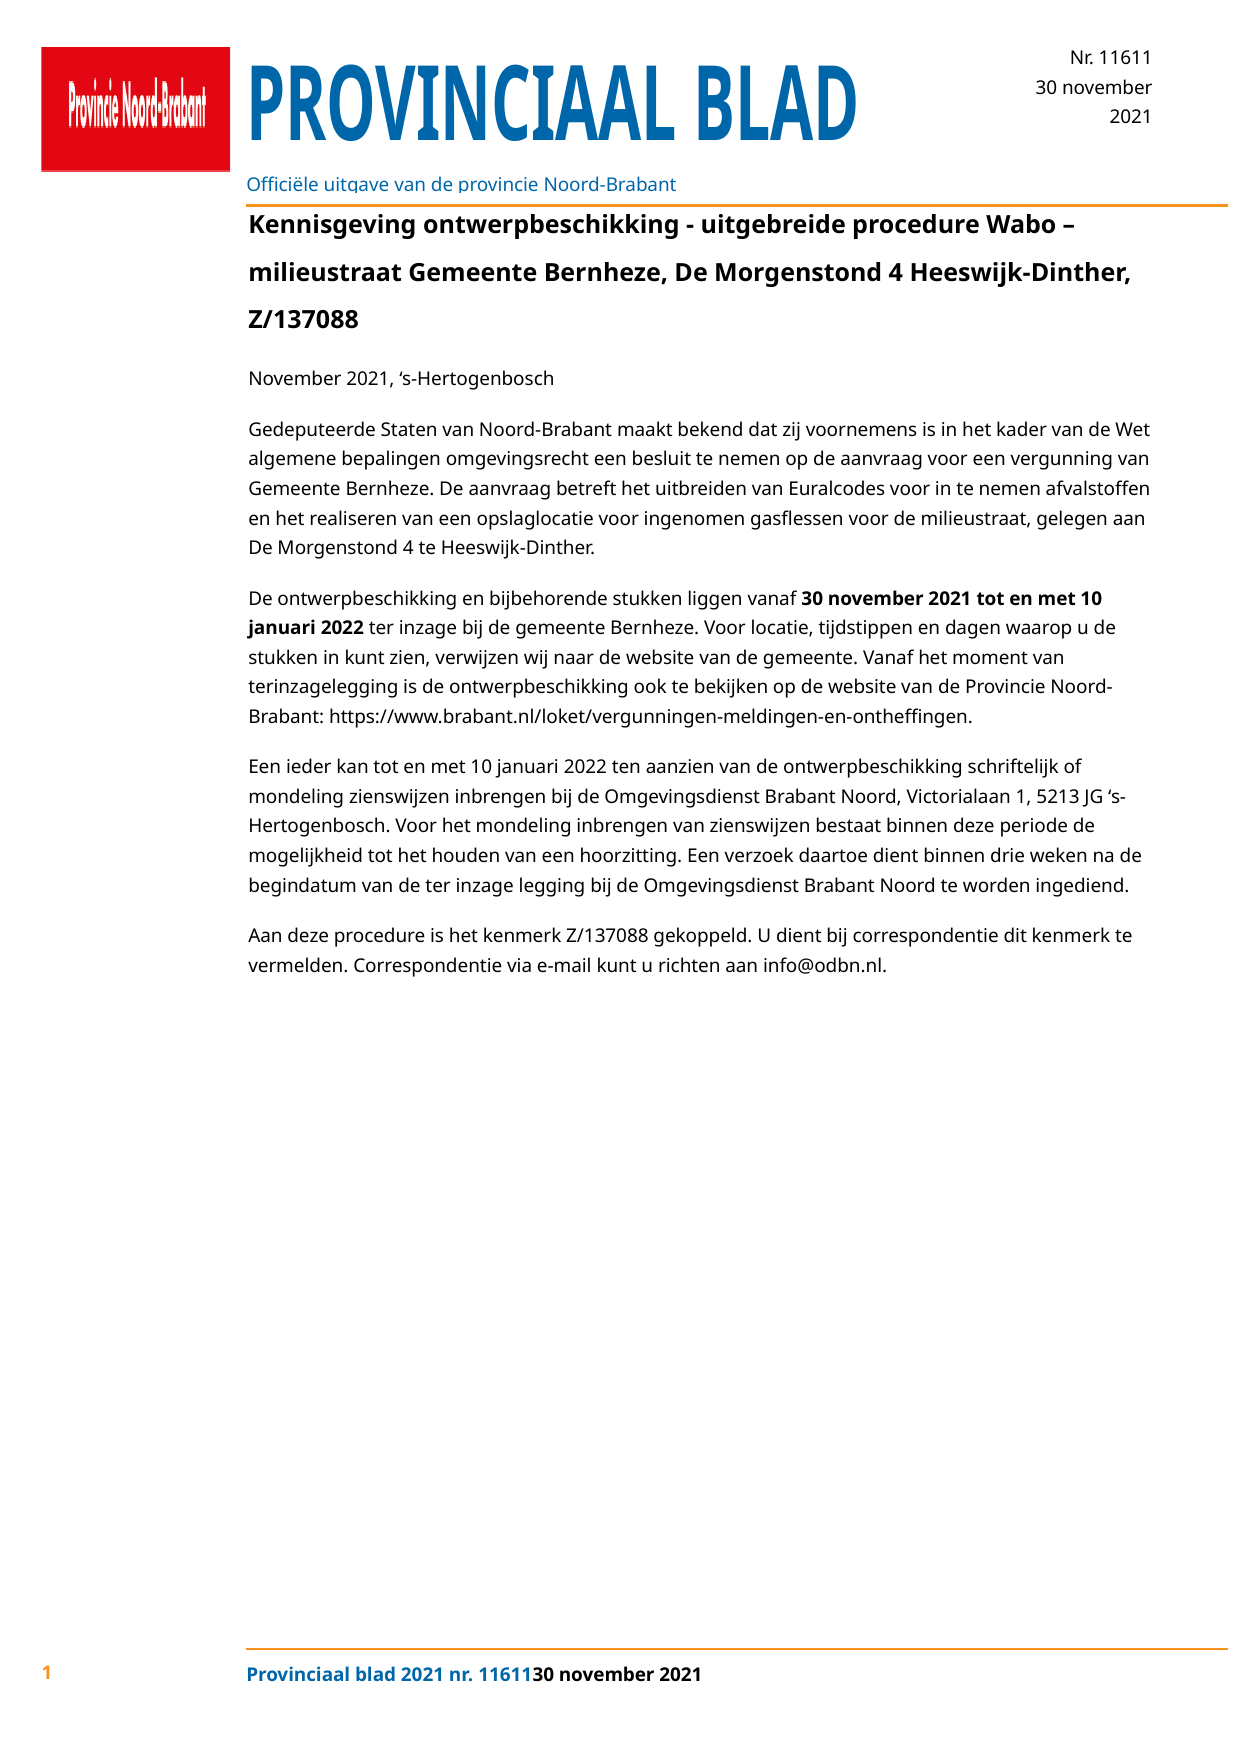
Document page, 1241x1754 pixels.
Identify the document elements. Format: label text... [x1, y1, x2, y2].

text Gedeputeerde Staten van Noord-Brabant maakt bekend dat zij voornemens is in het kader van de Wet algemene bepalingen omgevingsrecht een besluit te nemen op de aanvraag voor een vergunning van Gemeente Bernheze. De aanvraag betreft het uitbreiden van Euralcodes voor in te nemen afvalstoffen en het realiseren van een opslaglocatie voor ingenomen gasflessen voor de milieustraat, gelegen aan De Morgenstond 4 te Heeswijk-Dinther. [248, 416, 1152, 560]
text November 2021, ‘s-Hertogenbosch [248, 366, 1152, 391]
text De ontwerpbeschikking en bijbehorende stukken liggen vanaf 30 november 2021 tot en met 10 januari 2022 ter inzage bij de gemeente Bernheze. Voor locatie, tijdstippen en dagen waarop u de stukken in kunt zien, verwijzen wij naar de website van de gemeente. Vanaf het moment van terinzagelegging is de ontwerpbeschikking ook te bekijken op de website van de Provincie Noord-Brabant: https://www.brabant.nl/loket/vergunningen-meldingen-en-ontheffingen. [248, 585, 1152, 729]
text Kennisgeving ontwerpbeschikking - uitgebreide procedure Wabo – milieustraat Gemeente Bernheze, De Morgenstond 4 Heeswijk-Dinther, Z/137088 [248, 207, 1152, 336]
text Een ieder kan tot en met 10 januari 2022 ten aanzien van de ontwerpbeschikking schriftelijk of mondeling zienswijzen inbrengen bij de Omgevingsdienst Brabant Noord, Victorialaan 1, 5213 JG ‘s-Hertogenbosch. Voor het mondeling inbrengen van zienswijzen bestaat binnen deze periode de mogelijkheid tot het houden van een hoorzitting. Een verzoek daartoe dient binnen drie weken na de begindatum van de ter inzage legging bij de Omgevingsdienst Brabant Noord te worden ingediend. [248, 753, 1152, 897]
picture [41, 47, 231, 172]
text Aan deze procedure is het kenmerk Z/137088 gekoppeld. U dient bij correspondentie dit kenmerk te vermelden. Correspondentie via e-mail kunt u richten aan info@odbn.nl. [248, 922, 1152, 977]
